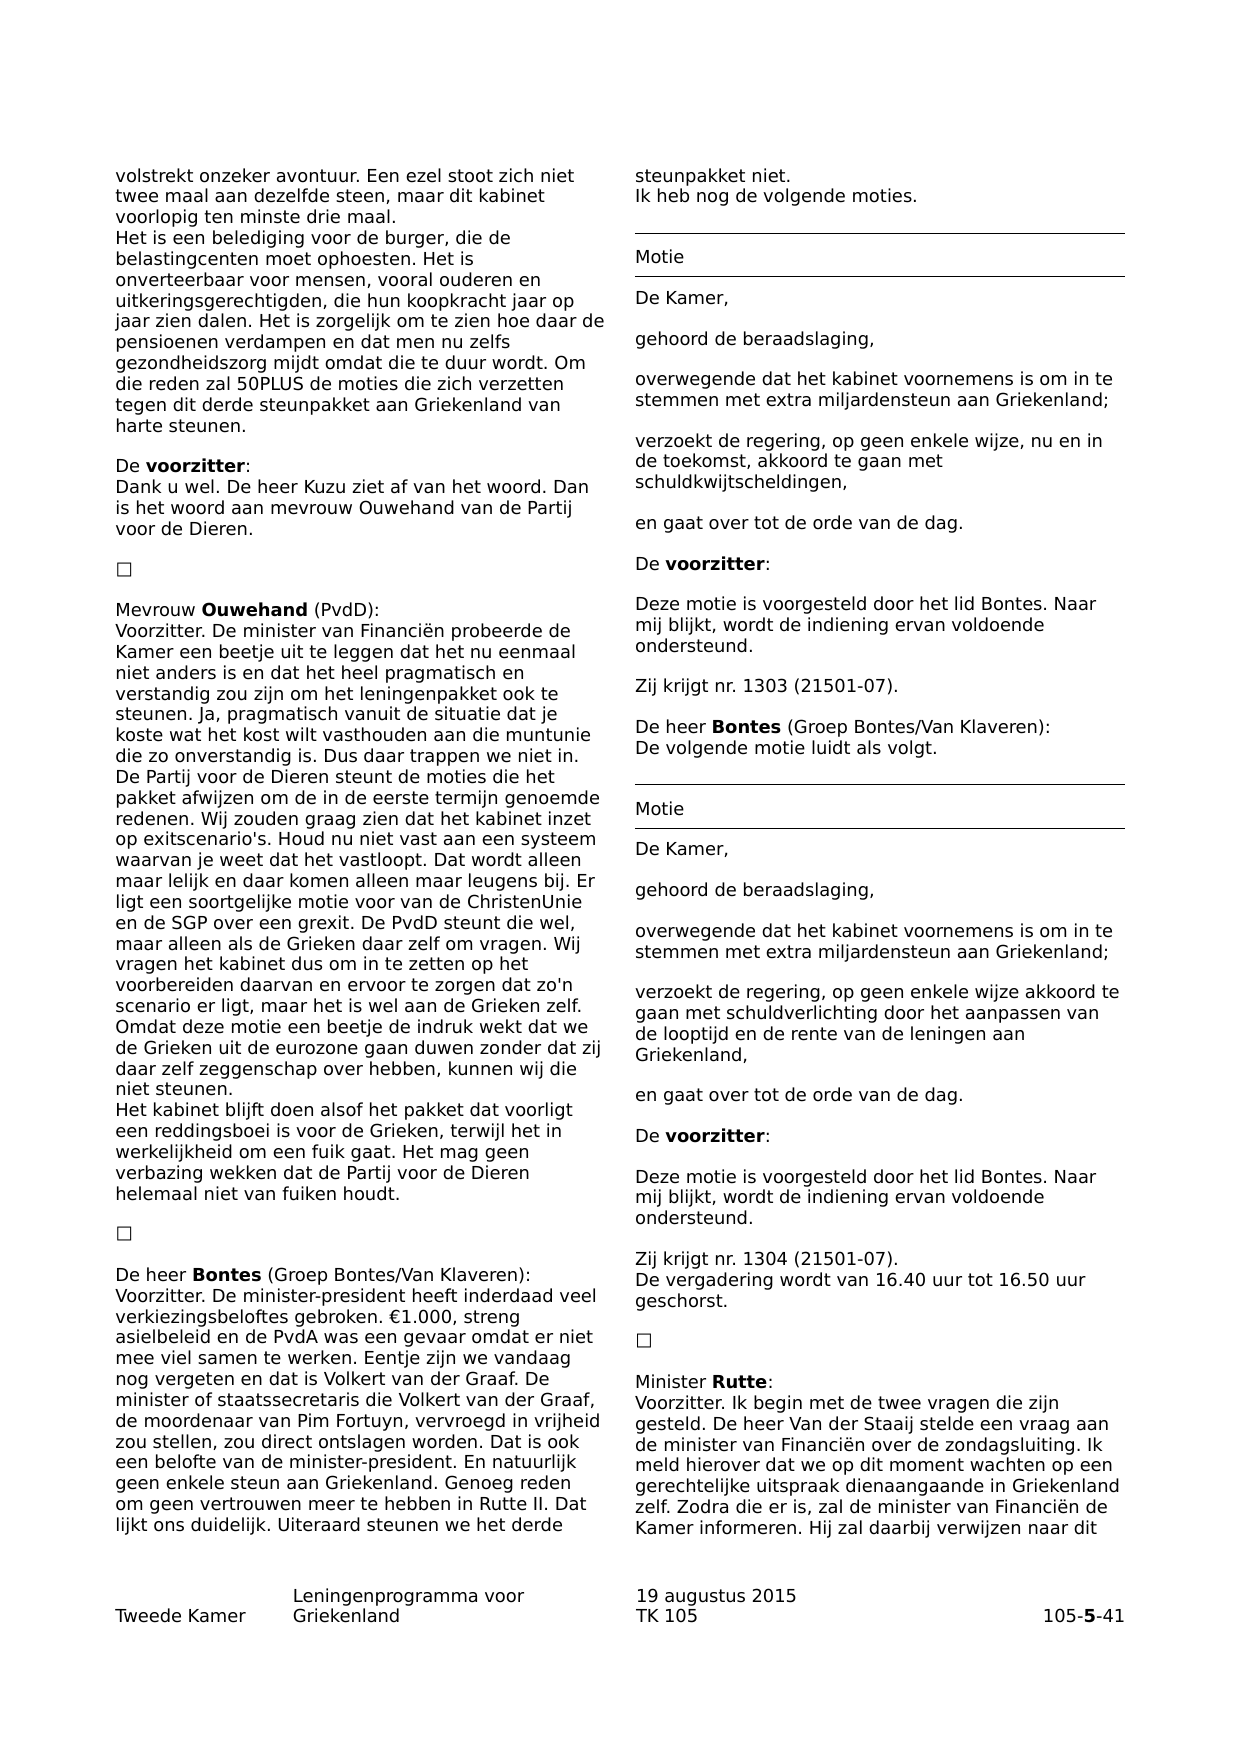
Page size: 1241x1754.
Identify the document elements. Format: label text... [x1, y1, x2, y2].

text De Kamer, [635, 288, 1125, 308]
text Voorzitter. Ik begin met de twee vragen die zijn gesteld. De heer Van der Staaij stelde een vraag aan de minister van Financiën over de zondagsluiting. Ik meld hierover dat we op dit moment wachten op een gerechtelijke uitspraak dienaangaande in Griekenland zelf. Zodra die er is, zal de minister van Financiën de Kamer informeren. Hij zal daarbij verwijzen naar dit [635, 1393, 1125, 1538]
text De heer Bontes (Groep Bontes/Van Klaveren): [635, 717, 1125, 738]
text Mevrouw Ouwehand (PvdD): [115, 600, 605, 621]
text ⬜ [635, 1331, 1125, 1352]
text verzoekt de regering, op geen enkele wijze, nu en in de toekomst, akkoord te gaan met schuldkwijtscheldingen, [635, 431, 1125, 493]
text Zij krijgt nr. 1304 (21501-07). [635, 1249, 1125, 1269]
text gehoord de beraadslaging, [635, 328, 1125, 349]
text gehoord de beraadslaging, [635, 880, 1125, 901]
text Ik heb nog de volgende moties. [635, 186, 1125, 207]
text Dank u wel. De heer Kuzu ziet af van het woord. Dan is het woord aan mevrouw Ouwehand van de Partij voor de Dieren. [115, 477, 605, 539]
text overwegende dat het kabinet voornemens is om in te stemmen met extra miljardensteun aan Griekenland; [635, 921, 1125, 962]
text Motie [635, 798, 1125, 819]
text De heer Bontes (Groep Bontes/Van Klaveren): [115, 1265, 605, 1286]
text Motie [635, 247, 1125, 268]
text en gaat over tot de orde van de dag. [635, 513, 1125, 533]
text overwegende dat het kabinet voornemens is om in te stemmen met extra miljardensteun aan Griekenland; [635, 369, 1125, 411]
text Zij krijgt nr. 1303 (21501-07). [635, 676, 1125, 697]
text ⬜ [115, 1224, 605, 1245]
text De vergadering wordt van 16.40 uur tot 16.50 uur geschorst. [635, 1269, 1125, 1311]
text De voorzitter: [635, 1126, 1125, 1147]
text Het kabinet blijft doen alsof het pakket dat voorligt een reddingsboei is voor de Grieken, terwijl het in werkelijkheid om een fuik gaat. Het mag geen verbazing wekken dat de Partij voor de Dieren helemaal niet van fuiken houdt. [115, 1100, 605, 1204]
text Voorzitter. De minister-president heeft inderdaad veel verkiezingsbeloftes gebroken. €1.000, streng asielbeleid en de PvdA was een gevaar omdat er niet mee viel samen te werken. Eentje zijn we vandaag nog vergeten en dat is Volkert van der Graaf. De minister of staatssecretaris die Volkert van der Graaf, de moordenaar van Pim Fortuyn, vervroegd in vrijheid zou stellen, zou direct ontslagen worden. Dat is ook een belofte van de minister-president. En natuurlijk geen enkele steun aan Griekenland. Genoeg reden om geen vertrouwen meer te hebben in Rutte II. Dat lijkt ons duidelijk. Uiteraard steunen we het derde [115, 1286, 605, 1536]
text De voorzitter: [635, 553, 1125, 574]
text steunpakket niet. [635, 165, 1125, 186]
text Voorzitter. De minister van Financiën probeerde de Kamer een beetje uit te leggen dat het nu eenmaal niet anders is en dat het heel pragmatisch en verstandig zou zijn om het leningenpakket ook te steunen. Ja, pragmatisch vanuit de situatie dat je koste wat het kost wilt vasthouden aan die muntunie die zo onverstandig is. Dus daar trappen we niet in. [115, 621, 605, 767]
text ⬜ [115, 559, 605, 580]
text volstrekt onzeker avontuur. Een ezel stoot zich niet twee maal aan dezelfde steen, maar dit kabinet voorlopig ten minste drie maal. [115, 165, 605, 228]
text Minister Rutte: [635, 1372, 1125, 1393]
text De Partij voor de Dieren steunt de moties die het pakket afwijzen om de in de eerste termijn genoemde redenen. Wij zouden graag zien dat het kabinet inzet op exitscenario's. Houd nu niet vast aan een systeem waarvan je weet dat het vastloopt. Dat wordt alleen maar lelijk en daar komen alleen maar leugens bij. Er ligt een soortgelijke motie voor van de ChristenUnie en de SGP over een grexit. De PvdD steunt die wel, maar alleen als de Grieken daar zelf om vragen. Wij vragen het kabinet dus om in te zetten op het voorbereiden daarvan en ervoor te zorgen dat zo'n scenario er ligt, maar het is wel aan de Grieken zelf. Omdat deze motie een beetje de indruk wekt dat we de Grieken uit de eurozone gaan duwen zonder dat zij daar zelf zeggenschap over hebben, kunnen wij die niet steunen. [115, 767, 605, 1100]
text en gaat over tot de orde van de dag. [635, 1085, 1125, 1106]
text Het is een belediging voor de burger, die de belastingcenten moet ophoesten. Het is onverteerbaar voor mensen, vooral ouderen en uitkeringsgerechtigden, die hun koopkracht jaar op jaar zien dalen. Het is zorgelijk om te zien hoe daar de pensioenen verdampen en dat men nu zelfs gezondheidszorg mijdt omdat die te duur wordt. Om die reden zal 50PLUS de moties die zich verzetten tegen dit derde steunpakket aan Griekenland van harte steunen. [115, 228, 605, 436]
text De volgende motie luidt als volgt. [635, 738, 1125, 759]
text Deze motie is voorgesteld door het lid Bontes. Naar mij blijkt, wordt de indiening ervan voldoende ondersteund. [635, 594, 1125, 656]
text Deze motie is voorgesteld door het lid Bontes. Naar mij blijkt, wordt de indiening ervan voldoende ondersteund. [635, 1167, 1125, 1229]
text De Kamer, [635, 839, 1125, 860]
text De voorzitter: [115, 456, 605, 477]
text verzoekt de regering, op geen enkele wijze akkoord te gaan met schuldverlichting door het aanpassen van de looptijd en de rente van de leningen aan Griekenland, [635, 982, 1125, 1065]
